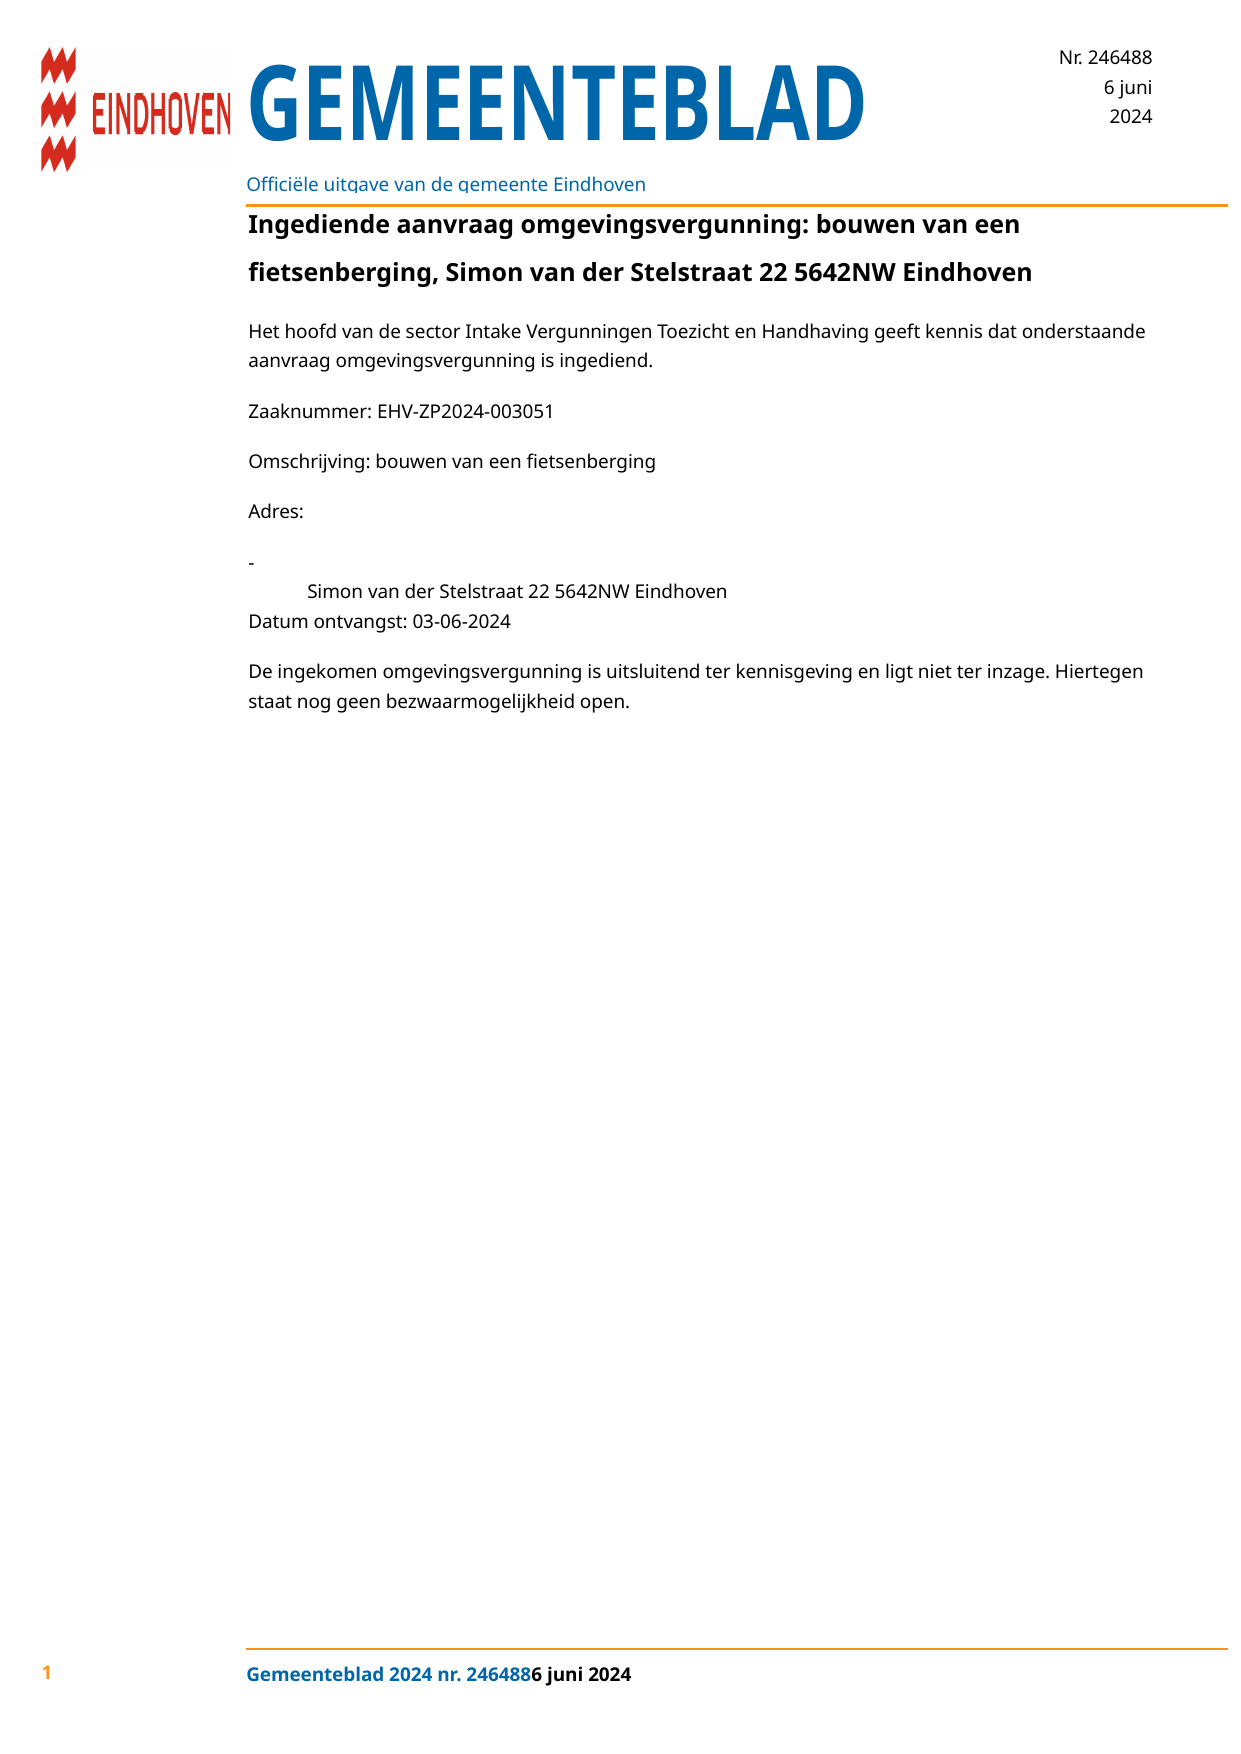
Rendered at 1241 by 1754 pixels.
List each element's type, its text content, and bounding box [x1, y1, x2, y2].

text Zaaknummer: EHV-ZP2024-003051 [248, 398, 1152, 424]
text Ingediende aanvraag omgevingsvergunning: bouwen van een fietsenberging, Simon van der Stelstraat 22 5642NW Eindhoven [248, 207, 1152, 288]
picture [41, 47, 231, 172]
text Datum ontvangst: 03-06-2024 [248, 608, 1152, 634]
text De ingekomen omgevingsvergunning is uitsluitend ter kennisgeving en ligt niet ter inzage. Hiertegen staat nog geen bezwaarmogelijkheid open. [248, 659, 1152, 714]
list Simon van der Stelstraat 22 5642NW Eindhoven [248, 579, 1152, 604]
text Omschrijving: bouwen van een fietsenberging [248, 448, 1152, 474]
text Het hoofd van de sector Intake Vergunningen Toezicht en Handhaving geeft kennis dat onderstaande aanvraag omgevingsvergunning is ingediend. [248, 318, 1152, 373]
text Adres: [248, 499, 1152, 524]
